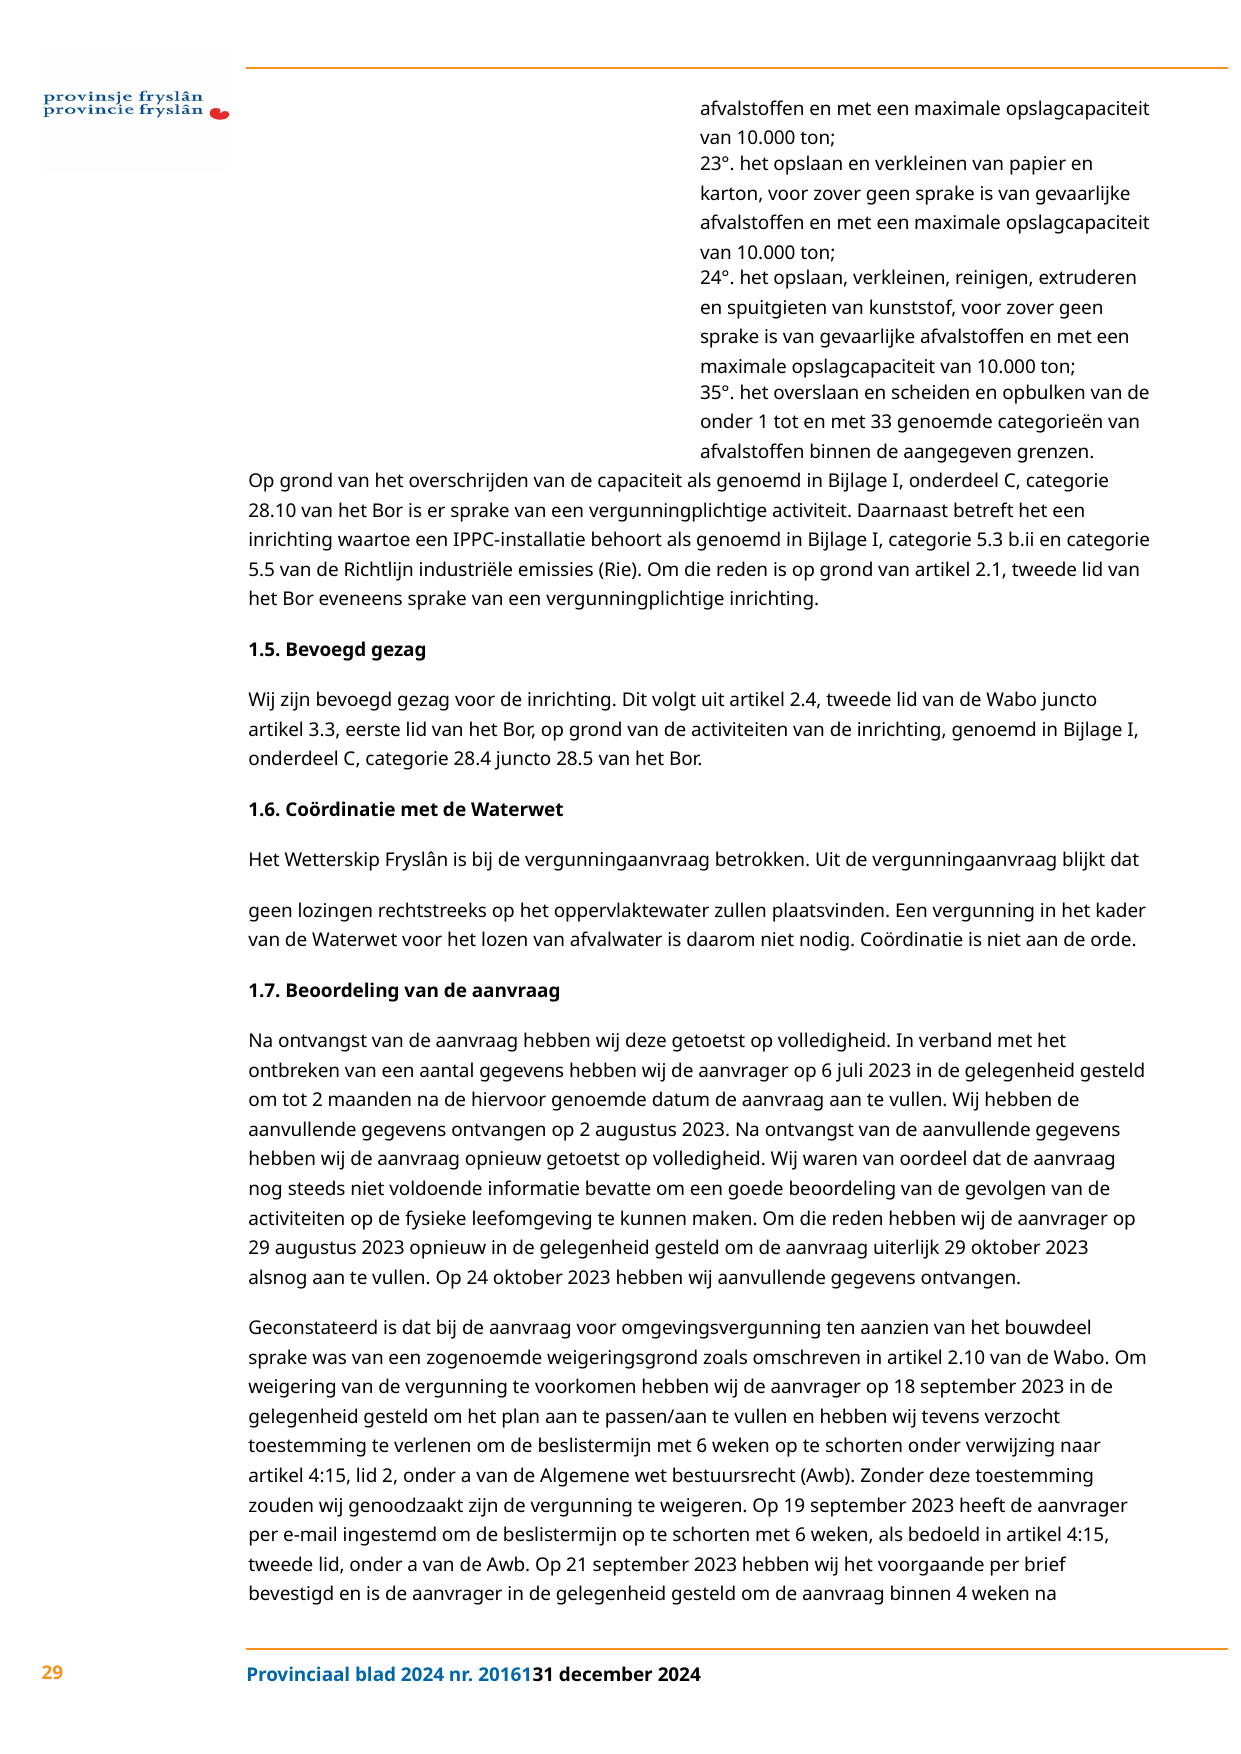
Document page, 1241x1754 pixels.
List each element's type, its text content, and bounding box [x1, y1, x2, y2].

text Wij zijn bevoegd gezag voor de inrichting. Dit volgt uit artikel 2.4, tweede lid van de Wabo juncto artikel 3.3, eerste lid van het Bor, op grond van de activiteiten van de inrichting, genoemd in Bijlage I, onderdeel C, categorie 28.4 juncto 28.5 van het Bor. [248, 686, 1152, 771]
text Het Wetterskip Fryslân is bij de vergunningaanvraag betrokken. Uit de vergunningaanvraag blijkt dat [248, 846, 1152, 872]
table_cell [248, 95, 700, 150]
picture [41, 47, 231, 172]
text Geconstateerd is dat bij de aanvraag voor omgevingsvergunning ten aanzien van het bouwdeel sprake was van een zogenoemde weigeringsgrond zoals omschreven in artikel 2.10 van de Wabo. Om weigering van de vergunning te voorkomen hebben wij de aanvrager op 18 september 2023 in de gelegenheid gesteld om het plan aan te passen/aan te vullen en hebben wij tevens verzocht toestemming te verlenen om de beslistermijn met 6 weken op te schorten onder verwijzing naar artikel 4:15, lid 2, onder a van de Algemene wet bestuursrecht (Awb). Zonder deze toestemming zouden wij genoodzaakt zijn de vergunning te weigeren. Op 19 september 2023 heeft de aanvrager per e-mail ingestemd om de beslistermijn op te schorten met 6 weken, als bedoeld in artikel 4:15, tweede lid, onder a van de Awb. Op 21 september 2023 hebben wij het voorgaande per brief bevestigd en is de aanvrager in de gelegenheid gesteld om de aanvraag binnen 4 weken na [248, 1314, 1152, 1606]
table_cell 24°. het opslaan, verkleinen, reinigen, extruderen en spuitgieten van kunststof, voor zover geen sprake is van gevaarlijke afvalstoffen en met een maximale opslagcapaciteit van 10.000 ton; [700, 265, 1152, 379]
table_cell 23°. het opslaan en verkleinen van papier en karton, voor zover geen sprake is van gevaarlijke afvalstoffen en met een maximale opslagcapaciteit van 10.000 ton; [700, 150, 1152, 264]
table_cell [248, 379, 700, 464]
table_cell 35°. het overslaan en scheiden en opbulken van de onder 1 tot en met 33 genoemde categorieën van afvalstoffen binnen de aangegeven grenzen. [700, 379, 1152, 464]
table_cell afvalstoffen en met een maximale opslagcapaciteit van 10.000 ton; [700, 95, 1152, 150]
text 1.5. Bevoegd gezag [248, 636, 1152, 662]
text 1.6. Coördinatie met de Waterwet [248, 796, 1152, 822]
table_cell [248, 265, 700, 379]
text Op grond van het overschrijden van de capaciteit als genoemd in Bijlage I, onderdeel C, categorie 28.10 van het Bor is er sprake van een vergunningplichtige activiteit. Daarnaast betreft het een inrichting waartoe een IPPC-installatie behoort als genoemd in Bijlage I, categorie 5.3 b.ii en categorie 5.5 van de Richtlijn industriële emissies (Rie). Om die reden is op grond van artikel 2.1, tweede lid van het Bor eveneens sprake van een vergunningplichtige inrichting. [248, 467, 1152, 611]
text geen lozingen rechtstreeks op het oppervlaktewater zullen plaatsvinden. Een vergunning in het kader van de Waterwet voor het lozen van afvalwater is daarom niet nodig. Coördinatie is niet aan de orde. [248, 897, 1152, 952]
table_cell [248, 150, 700, 264]
text Na ontvangst van de aanvraag hebben wij deze getoetst op volledigheid. In verband met het ontbreken van een aantal gegevens hebben wij de aanvrager op 6 juli 2023 in de gelegenheid gesteld om tot 2 maanden na de hiervoor genoemde datum de aanvraag aan te vullen. Wij hebben de aanvullende gegevens ontvangen op 2 augustus 2023. Na ontvangst van de aanvullende gegevens hebben wij de aanvraag opnieuw getoetst op volledigheid. Wij waren van oordeel dat de aanvraag nog steeds niet voldoende informatie bevatte om een goede beoordeling van de gevolgen van de activiteiten op de fysieke leefomgeving te kunnen maken. Om die reden hebben wij de aanvrager op 29 augustus 2023 opnieuw in de gelegenheid gesteld om de aanvraag uiterlijk 29 oktober 2023 alsnog aan te vullen. Op 24 oktober 2023 hebben wij aanvullende gegevens ontvangen. [248, 1027, 1152, 1289]
text 1.7. Beoordeling van de aanvraag [248, 977, 1152, 1002]
